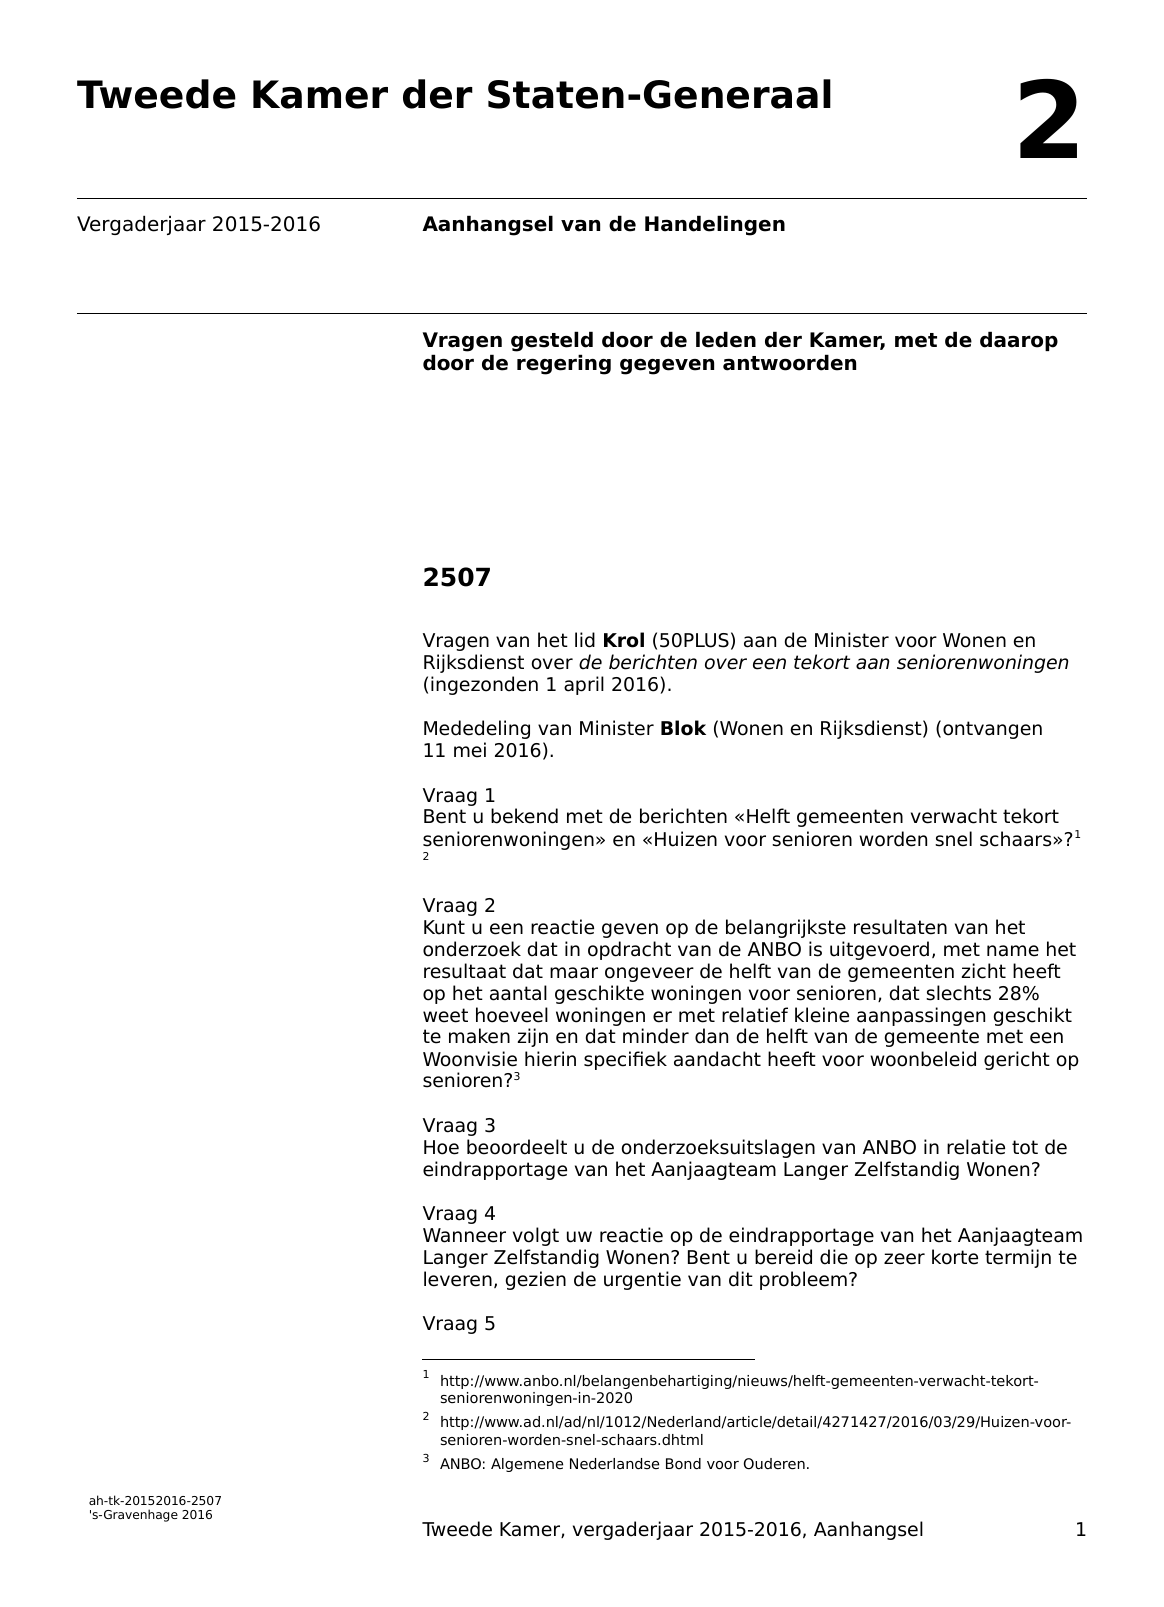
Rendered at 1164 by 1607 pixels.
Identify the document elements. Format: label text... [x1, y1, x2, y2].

table_header 2 [886, 59, 1087, 198]
table_cell Vragen gesteld door de leden der Kamer, met de daarop door de regering gegeven antwoorden [422, 314, 1087, 375]
text Vraag 4 [422, 1203, 1087, 1225]
text ah-tk-20152016-2507 [88, 1494, 323, 1508]
text http://www.anbo.nl/belangenbehartiging/nieuws/helft-gemeenten-verwacht-tekort-seniorenwoningen-in-2020 [422, 1368, 1087, 1407]
text Bent u bekend met de berichten «Helft gemeenten verwacht tekort seniorenwoningen» en «Huizen voor senioren worden snel schaars»? [422, 806, 1087, 872]
text Vraag 1 [422, 784, 1087, 806]
table_cell Vergaderjaar 2015-2016 [77, 199, 422, 313]
text 's-Gravenhage 2016 [88, 1508, 323, 1522]
text ANBO: Algemene Nederlandse Bond voor Ouderen. [422, 1452, 1087, 1474]
text Kunt u een reactie geven op de belangrijkste resultaten van het onderzoek dat in opdracht van de ANBO is uitgevoerd, met name het resultaat dat maar ongeveer de helft van de gemeenten zicht heeft op het aantal geschikte woningen voor senioren, dat slechts 28% weet hoeveel woningen er met relatief kleine aanpassingen geschikt te maken zijn en dat minder dan de helft van de gemeente met een Woonvisie hierin specifiek aandacht heeft voor woonbeleid gericht op senioren? [422, 917, 1087, 1092]
text http://www.ad.nl/ad/nl/1012/Nederland/article/detail/4271427/2016/03/29/Huizen-voor-senioren-worden-snel-schaars.dhtml [422, 1410, 1087, 1449]
text Vragen van het lid Krol (50PLUS) aan de Minister voor Wonen en Rijksdienst over de berichten over een tekort aan seniorenwoningen (ingezonden 1 april 2016). [422, 630, 1087, 696]
text 2507 [422, 563, 1087, 592]
text Vraag 2 [422, 894, 1087, 917]
text Hoe beoordeelt u de onderzoeksuitslagen van ANBO in relatie tot de eindrapportage van het Aanjaagteam Langer Zelfstandig Wonen? [422, 1137, 1087, 1181]
text Mededeling van Minister Blok (Wonen en Rijksdienst) (ontvangen 11 mei 2016). [422, 718, 1087, 762]
table_cell Aanhangsel van de Handelingen [422, 199, 1087, 313]
text Vraag 5 [422, 1313, 1087, 1335]
table_cell [77, 314, 422, 375]
text Vraag 3 [422, 1114, 1087, 1137]
text Wanneer volgt uw reactie op de eindrapportage van het Aanjaagteam Langer Zelfstandig Wonen? Bent u bereid die op zeer korte termijn te leveren, gezien de urgentie van dit probleem? [422, 1225, 1087, 1291]
table_header Tweede Kamer der Staten-Generaal [77, 59, 886, 198]
